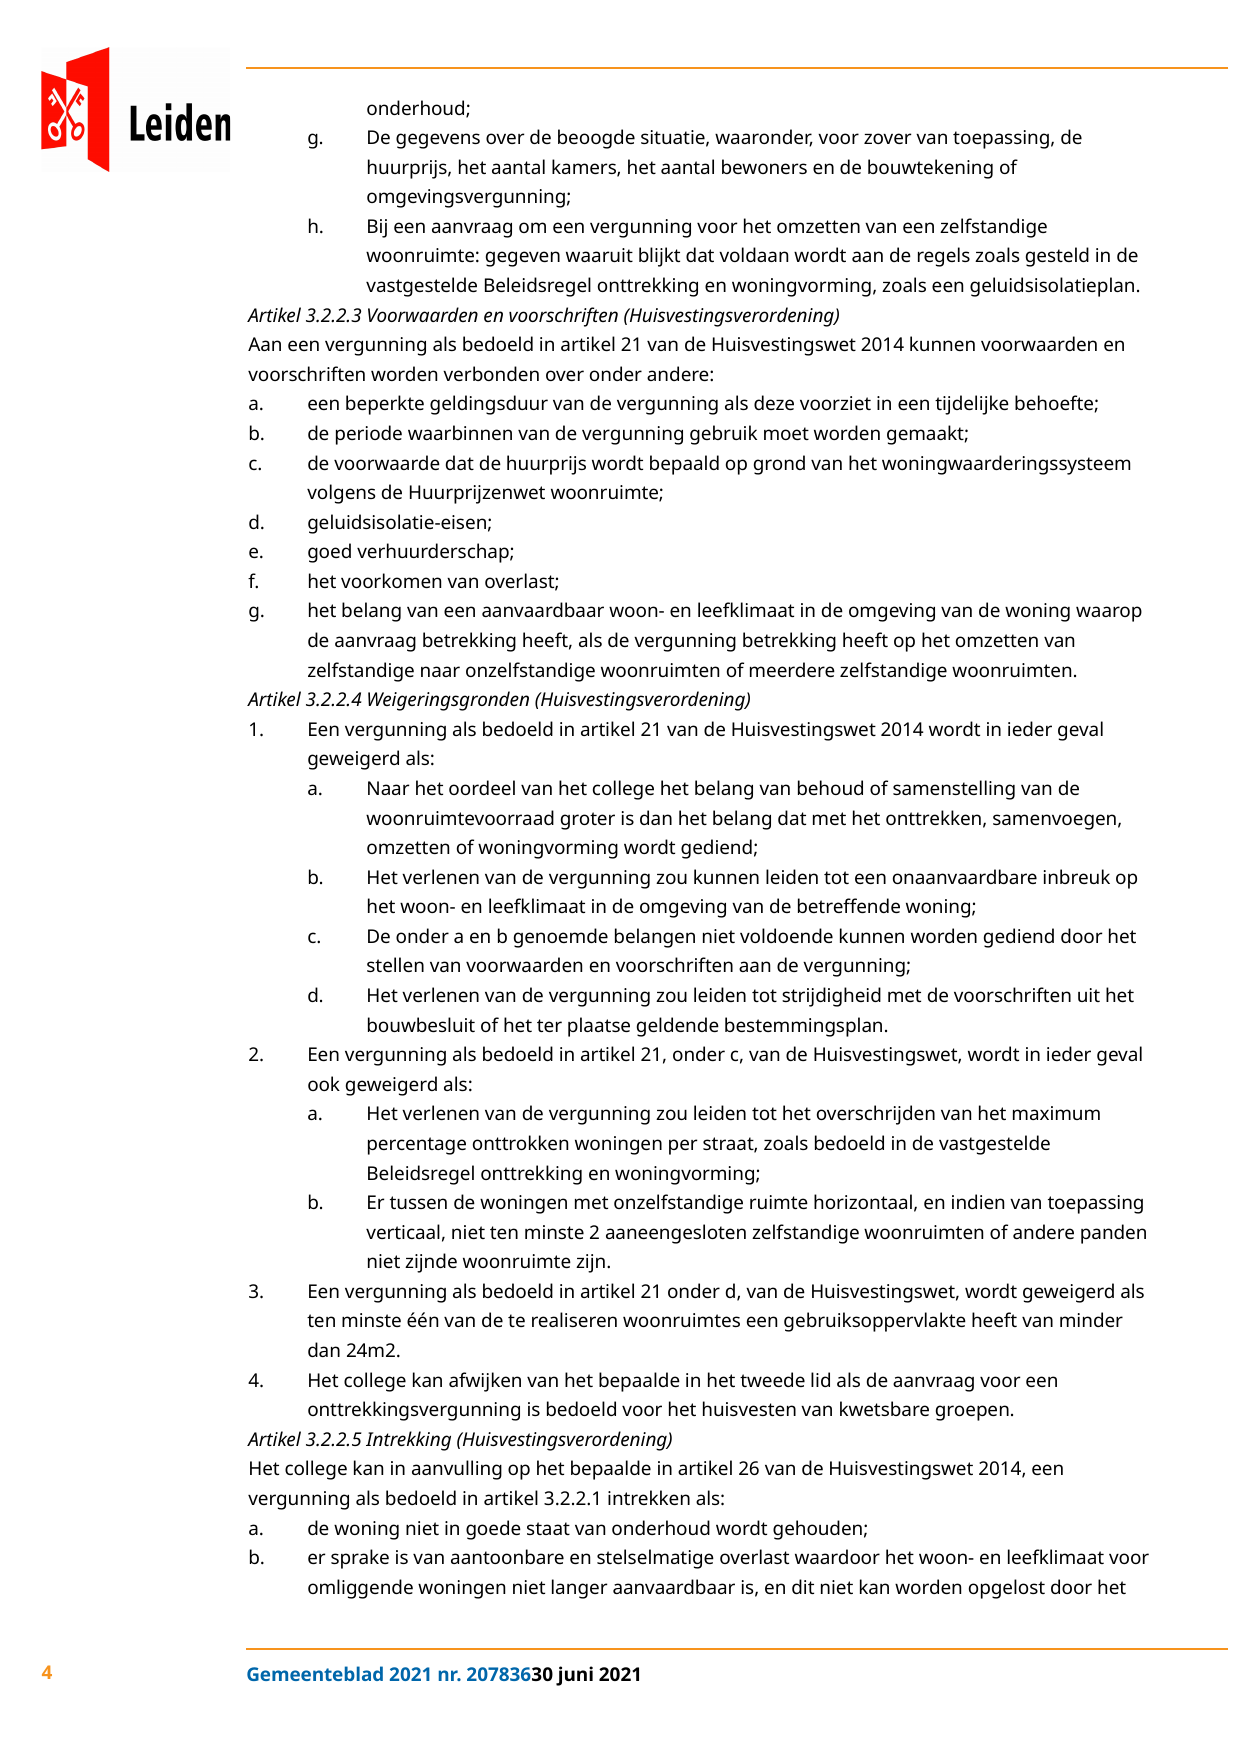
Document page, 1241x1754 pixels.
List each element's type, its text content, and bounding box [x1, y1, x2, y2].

text Artikel 3.2.2.5 Intrekking (Huisvestingsverordening) [248, 1426, 1152, 1452]
list Een vergunning als bedoeld in artikel 21 onder d, van de Huisvestingswet, wordt geweigerd als ten minste één van de te realiseren woonruimtes een gebruiksoppervlakte heeft van minder dan 24m2. [248, 1278, 1152, 1363]
picture [41, 47, 231, 172]
list de voorwaarde dat de huurprijs wordt bepaald op grond van het woningwaarderingssysteem volgens de Huurprijzenwet woonruimte; [248, 450, 1152, 505]
list De onder a en b genoemde belangen niet voldoende kunnen worden gediend door het stellen van voorwaarden en voorschriften aan de vergunning; [307, 923, 1152, 978]
list de periode waarbinnen van de vergunning gebruik moet worden gemaakt; [248, 420, 1152, 446]
list het belang van een aanvaardbaar woon- en leefklimaat in de omgeving van de woning waarop de aanvraag betrekking heeft, als de vergunning betrekking heeft op het omzetten van zelfstandige naar onzelfstandige woonruimten of meerdere zelfstandige woonruimten. [248, 598, 1152, 683]
list Het college kan afwijken van het bepaalde in het tweede lid als de aanvraag voor een onttrekkingsvergunning is bedoeld voor het huisvesten van kwetsbare groepen. [248, 1367, 1152, 1422]
list Naar het oordeel van het college het belang van behoud of samenstelling van de woonruimtevoorraad groter is dan het belang dat met het onttrekken, samenvoegen, omzetten of woningvorming wordt gediend; [307, 775, 1152, 860]
list Een vergunning als bedoeld in artikel 21 van de Huisvestingswet 2014 wordt in ieder geval geweigerd als: [248, 716, 1152, 771]
list Er tussen de woningen met onzelfstandige ruimte horizontaal, en indien van toepassing verticaal, niet ten minste 2 aaneengesloten zelfstandige woonruimten of andere panden niet zijnde woonruimte zijn. [307, 1189, 1152, 1274]
text Aan een vergunning als bedoeld in artikel 21 van de Huisvestingswet 2014 kunnen voorwaarden en voorschriften worden verbonden over onder andere: [248, 331, 1152, 387]
list Bij een aanvraag om een vergunning voor het omzetten van een zelfstandige woonruimte: gegeven waaruit blijkt dat voldaan wordt aan de regels zoals gesteld in de vastgestelde Beleidsregel onttrekking en woningvorming, zoals een geluidsisolatieplan. [307, 213, 1152, 298]
list er sprake is van aantoonbare en stelselmatige overlast waardoor het woon- en leefklimaat voor omliggende woningen niet langer aanvaardbaar is, en dit niet kan worden opgelost door het [248, 1544, 1152, 1600]
list Het verlenen van de vergunning zou leiden tot het overschrijden van het maximum percentage onttrokken woningen per straat, zoals bedoeld in de vastgestelde Beleidsregel onttrekking en woningvorming; [307, 1101, 1152, 1186]
list geluidsisolatie-eisen; [248, 509, 1152, 535]
list goed verhuurderschap; [248, 538, 1152, 564]
list het voorkomen van overlast; [248, 568, 1152, 594]
list Een vergunning als bedoeld in artikel 21, onder c, van de Huisvestingswet, wordt in ieder geval ook geweigerd als: [248, 1041, 1152, 1097]
text Het college kan in aanvulling op het bepaalde in artikel 26 van de Huisvestingswet 2014, een vergunning als bedoeld in artikel 3.2.2.1 intrekken als: [248, 1456, 1152, 1511]
list Het verlenen van de vergunning zou kunnen leiden tot een onaanvaardbare inbreuk op het woon- en leefklimaat in de omgeving van de betreffende woning; [307, 864, 1152, 919]
text Artikel 3.2.2.4 Weigeringsgronden (Huisvestingsverordening) [248, 686, 1152, 712]
list Het verlenen van de vergunning zou leiden tot strijdigheid met de voorschriften uit het bouwbesluit of het ter plaatse geldende bestemmingsplan. [307, 982, 1152, 1038]
list een beperkte geldingsduur van de vergunning als deze voorziet in een tijdelijke behoefte; [248, 391, 1152, 416]
list onderhoud; [307, 95, 1152, 121]
text Artikel 3.2.2.3 Voorwaarden en voorschriften (Huisvestingsverordening) [248, 302, 1152, 328]
list de woning niet in goede staat van onderhoud wordt gehouden; [248, 1515, 1152, 1541]
list De gegevens over de beoogde situatie, waaronder, voor zover van toepassing, de huurprijs, het aantal kamers, het aantal bewoners en de bouwtekening of omgevingsvergunning; [307, 124, 1152, 209]
